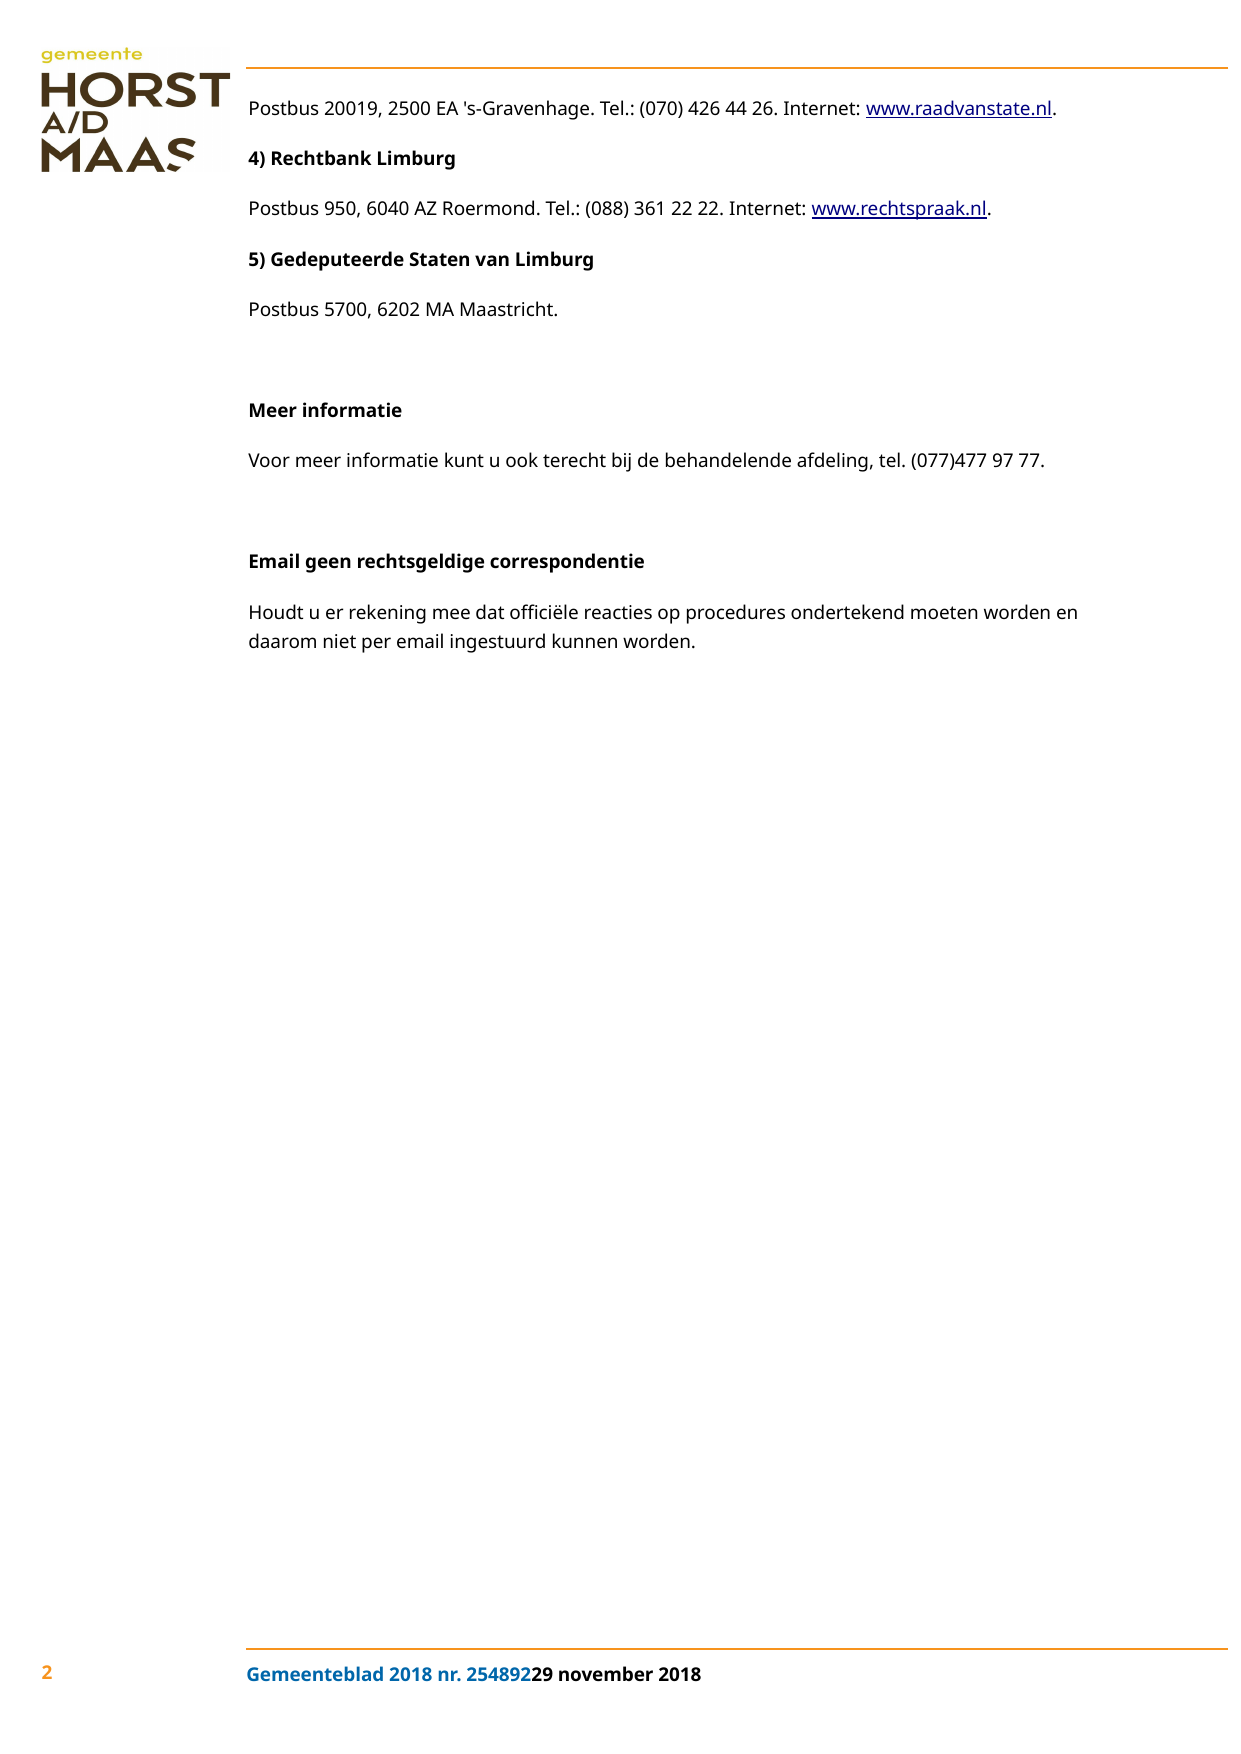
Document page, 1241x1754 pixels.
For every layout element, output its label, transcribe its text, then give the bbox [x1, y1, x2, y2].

text Postbus 950, 6040 AZ Roermond. Tel.: (088) 361 22 22. Internet: www.rechtspraak.nl. [248, 196, 1152, 221]
text Postbus 20019, 2500 EA 's-Gravenhage. Tel.: (070) 426 44 26. Internet: www.raadvanstate.nl. [248, 95, 1152, 121]
text Houdt u er rekening mee dat officiële reacties op procedures ondertekend moeten worden en daarom niet per email ingestuurd kunnen worden. [248, 599, 1152, 654]
text Email geen rechtsgeldige correspondentie [248, 548, 1152, 574]
picture [41, 47, 231, 172]
text Voor meer informatie kunt u ook terecht bij de behandelende afdeling, tel. (077)477 97 77. [248, 448, 1152, 473]
text 5) Gedeputeerde Staten van Limburg [248, 246, 1152, 272]
text Meer informatie [248, 397, 1152, 423]
text Postbus 5700, 6202 MA Maastricht. [248, 296, 1152, 322]
text 4) Rechtbank Limburg [248, 145, 1152, 171]
